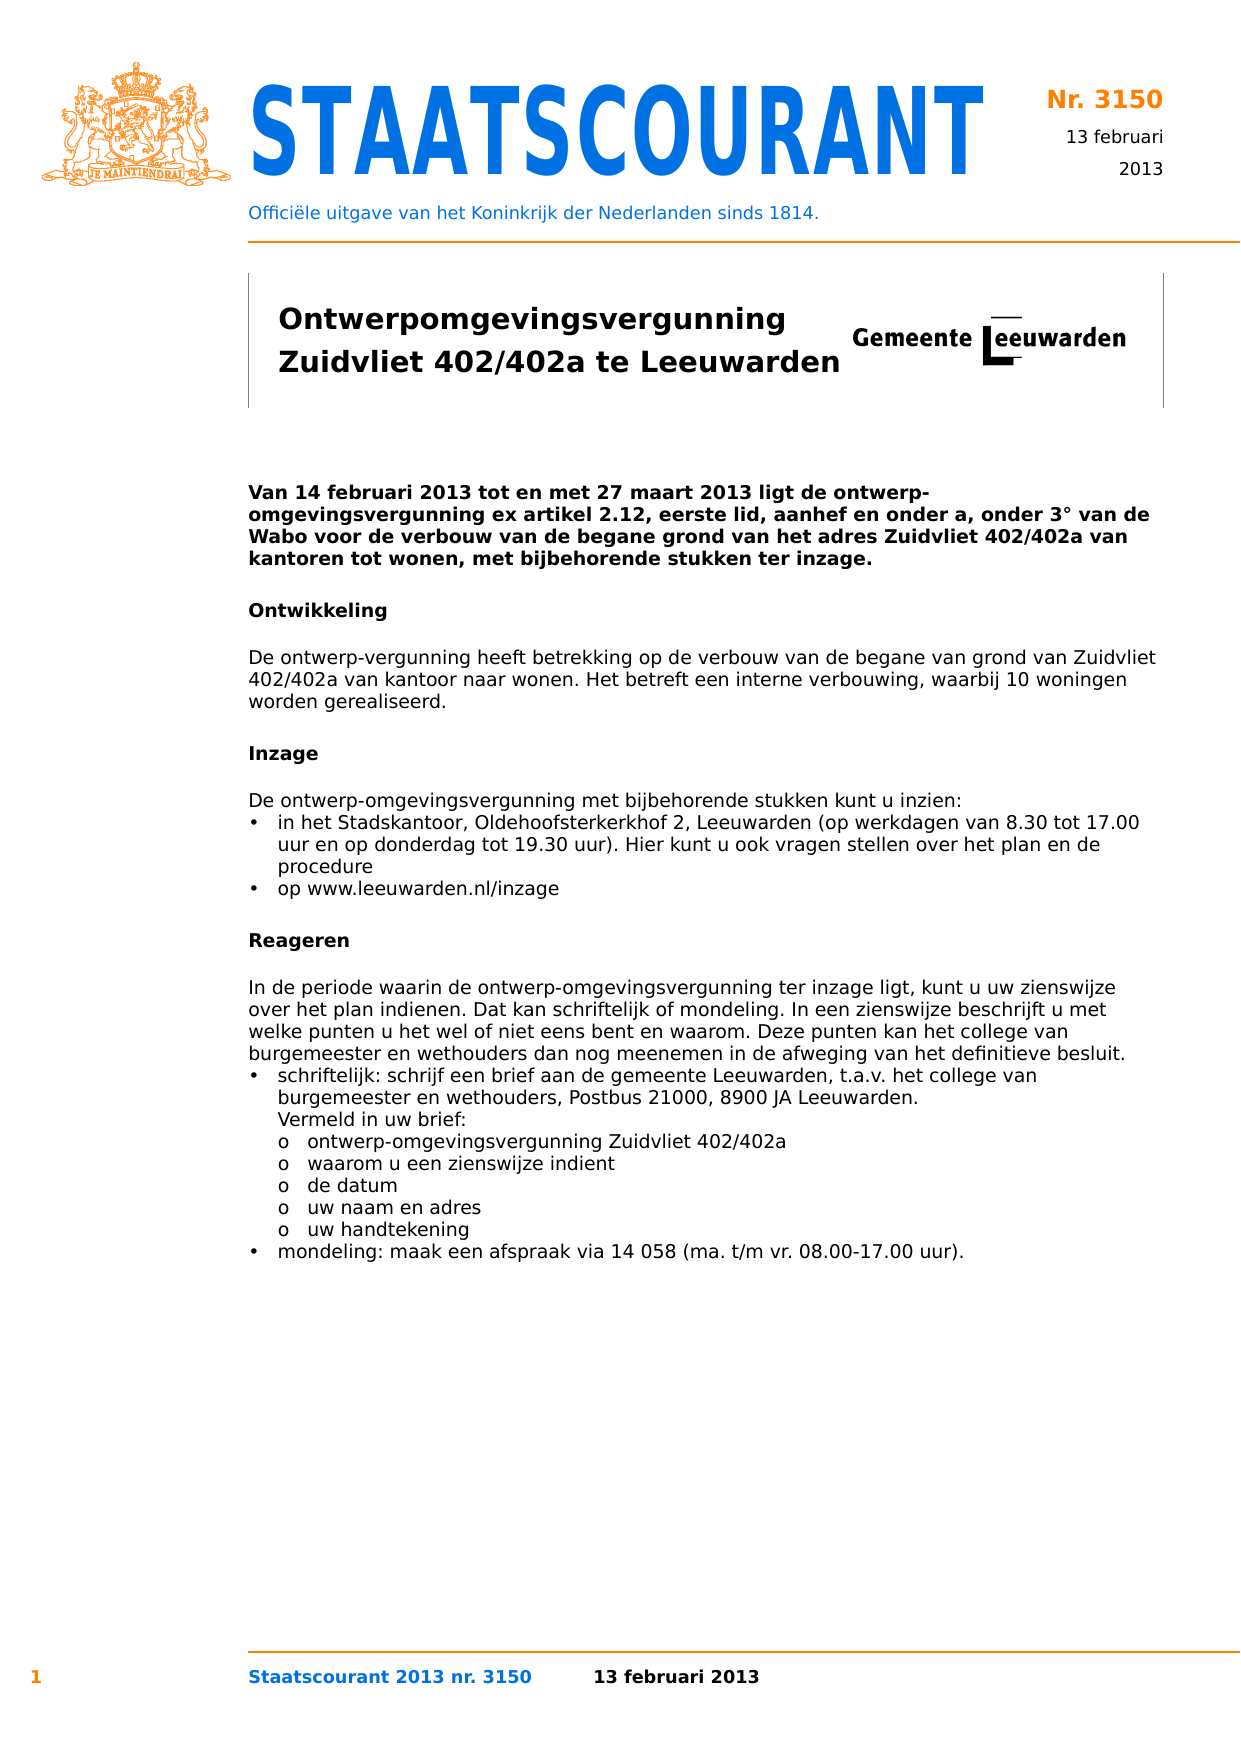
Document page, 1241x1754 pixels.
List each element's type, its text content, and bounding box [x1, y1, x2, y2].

text o ontwerp-omgevingsvergunning Zuidvliet 402/402a [278, 1131, 1163, 1153]
text • mondeling: maak een afspraak via 14 058 (ma. t/m vr. 08.00-17.00 uur). [248, 1241, 1163, 1263]
table_header Nr. 3150 [998, 62, 1240, 121]
text In de periode waarin de ontwerp-omgevingsvergunning ter inzage ligt, kunt u uw zienswijze over het plan indienen. Dat kan schriftelijk of mondeling. In een zienswijze beschrijft u met welke punten u het wel of niet eens bent en waarom. Deze punten kan het college van burgemeester en wethouders dan nog meenemen in de afweging van het definitieve besluit. [248, 977, 1163, 1065]
text De ontwerp-omgevingsvergunning met bijbehorende stukken kunt u inzien: [248, 790, 1163, 812]
text o uw naam en adres [278, 1197, 1163, 1219]
text o de datum [278, 1175, 1163, 1197]
text • in het Stadskantoor, Oldehoofsterkerkhof 2, Leeuwarden (op werkdagen van 8.30 tot 17.00 uur en op donderdag tot 19.30 uur). Hier kunt u ook vragen stellen over het plan en de procedure [248, 812, 1163, 878]
text Vermeld in uw brief: [277, 1109, 1163, 1131]
picture [41, 62, 231, 186]
table_cell Officiële uitgave van het Koninkrijk der Nederlanden sinds 1814. [248, 203, 1240, 241]
text • schriftelijk: schrijf een brief aan de gemeente Leeuwarden, t.a.v. het college van burgemeester en wethouders, Postbus 21000, 8900 JA Leeuwarden. [248, 1065, 1163, 1109]
subtitle Inzage [248, 743, 1163, 765]
subtitle Reageren [248, 930, 1163, 952]
text • op www.leeuwarden.nl/inzage [248, 878, 1163, 900]
subtitle Ontwikkeling [248, 600, 1163, 622]
subtitle Ontwerpomgevingsvergunning Zuidvliet 402/402a te Leeuwarden [249, 273, 1163, 408]
table_cell 13 februari [998, 121, 1240, 153]
text Van 14 februari 2013 tot en met 27 maart 2013 ligt de ontwerp-omgevingsvergunning ex artikel 2.12, eerste lid, aanhef en onder a, onder 3° van de Wabo voor de verbouw van de begane grond van het adres Zuidvliet 402/402a van kantoren tot wonen, met bijbehorende stukken ter inzage. [248, 482, 1163, 570]
text o waarom u een zienswijze indient [278, 1153, 1163, 1175]
table_header STAATSCOURANT [248, 62, 998, 203]
picture [844, 302, 1134, 380]
table_cell 2013 [998, 153, 1240, 203]
table_header [25, 62, 248, 241]
text o uw handtekening [278, 1219, 1163, 1241]
text De ontwerp-vergunning heeft betrekking op de verbouw van de begane van grond van Zuidvliet 402/402a van kantoor naar wonen. Het betreft een interne verbouwing, waarbij 10 woningen worden gerealiseerd. [248, 647, 1163, 713]
